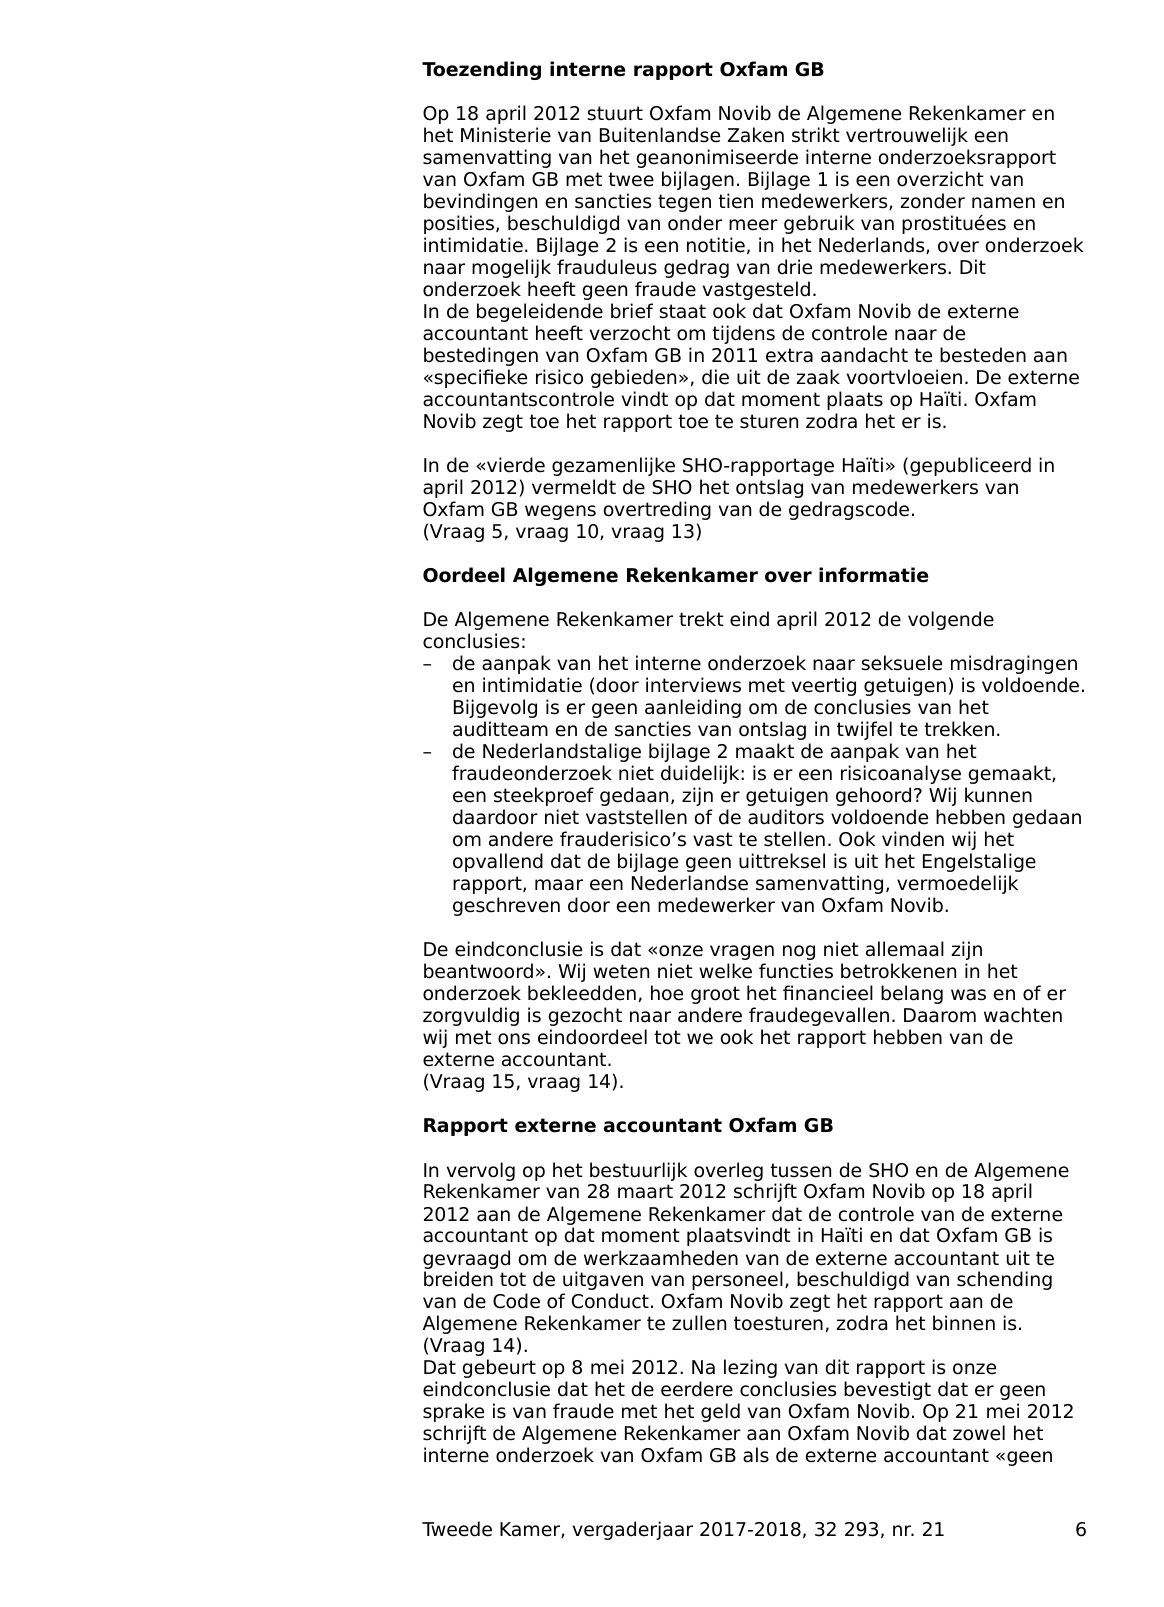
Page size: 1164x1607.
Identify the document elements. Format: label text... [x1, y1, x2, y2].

text In vervolg op het bestuurlijk overleg tussen de SHO en de Algemene Rekenkamer van 28 maart 2012 schrijft Oxfam Novib op 18 april 2012 aan de Algemene Rekenkamer dat de controle van de externe accountant op dat moment plaatsvindt in Haïti en dat Oxfam GB is gevraagd om de werkzaamheden van de externe accountant uit te breiden tot de uitgaven van personeel, beschuldigd van schending van de Code of Conduct. Oxfam Novib zegt het rapport aan de Algemene Rekenkamer te zullen toesturen, zodra het binnen is. (Vraag 14). [422, 1159, 1087, 1357]
subtitle Oordeel Algemene Rekenkamer over informatie [422, 565, 1087, 587]
text De eindconclusie is dat «onze vragen nog niet allemaal zijn beantwoord». Wij weten niet welke functies betrokkenen in het onderzoek bekleedden, hoe groot het financieel belang was en of er zorgvuldig is gezocht naar andere fraudegevallen. Daarom wachten wij met ons eindoordeel tot we ook het rapport hebben van de externe accountant. [422, 939, 1087, 1071]
subtitle Rapport externe accountant Oxfam GB [422, 1115, 1087, 1137]
text In de «vierde gezamenlijke SHO-rapportage Haïti» (gepubliceerd in april 2012) vermeldt de SHO het ontslag van medewerkers van Oxfam GB wegens overtreding van de gedragscode. [422, 455, 1087, 521]
text Op 18 april 2012 stuurt Oxfam Novib de Algemene Rekenkamer en het Ministerie van Buitenlandse Zaken strikt vertrouwelijk een samenvatting van het geanonimiseerde interne onderzoeksrapport van Oxfam GB met twee bijlagen. Bijlage 1 is een overzicht van bevindingen en sancties tegen tien medewerkers, zonder namen en posities, beschuldigd van onder meer gebruik van prostituées en intimidatie. Bijlage 2 is een notitie, in het Nederlands, over onderzoek naar mogelijk frauduleus gedrag van drie medewerkers. Dit onderzoek heeft geen fraude vastgesteld. [422, 103, 1087, 301]
text In de begeleidende brief staat ook dat Oxfam Novib de externe accountant heeft verzocht om tijdens de controle naar de bestedingen van Oxfam GB in 2011 extra aandacht te besteden aan «specifieke risico gebieden», die uit de zaak voortvloeien. De externe accountantscontrole vindt op dat moment plaats op Haïti. Oxfam Novib zegt toe het rapport toe te sturen zodra het er is. [422, 301, 1087, 433]
text De Algemene Rekenkamer trekt eind april 2012 de volgende conclusies: [422, 609, 1087, 653]
text (Vraag 15, vraag 14). [422, 1071, 1087, 1093]
text – de aanpak van het interne onderzoek naar seksuele misdragingen en intimidatie (door interviews met veertig getuigen) is voldoende. Bijgevolg is er geen aanleiding om de conclusies van het auditteam en de sancties van ontslag in twijfel te trekken. [422, 653, 1087, 741]
text (Vraag 5, vraag 10, vraag 13) [422, 521, 1087, 543]
text Dat gebeurt op 8 mei 2012. Na lezing van dit rapport is onze eindconclusie dat het de eerdere conclusies bevestigt dat er geen sprake is van fraude met het geld van Oxfam Novib. Op 21 mei 2012 schrijft de Algemene Rekenkamer aan Oxfam Novib dat zowel het interne onderzoek van Oxfam GB als de externe accountant «geen [422, 1357, 1087, 1467]
text – de Nederlandstalige bijlage 2 maakt de aanpak van het fraudeonderzoek niet duidelijk: is er een risicoanalyse gemaakt, een steekproef gedaan, zijn er getuigen gehoord? Wij kunnen daardoor niet vaststellen of de auditors voldoende hebben gedaan om andere frauderisico’s vast te stellen. Ook vinden wij het opvallend dat de bijlage geen uittreksel is uit het Engelstalige rapport, maar een Nederlandse samenvatting, vermoedelijk geschreven door een medewerker van Oxfam Novib. [422, 741, 1087, 917]
subtitle Toezending interne rapport Oxfam GB [422, 59, 1087, 81]
